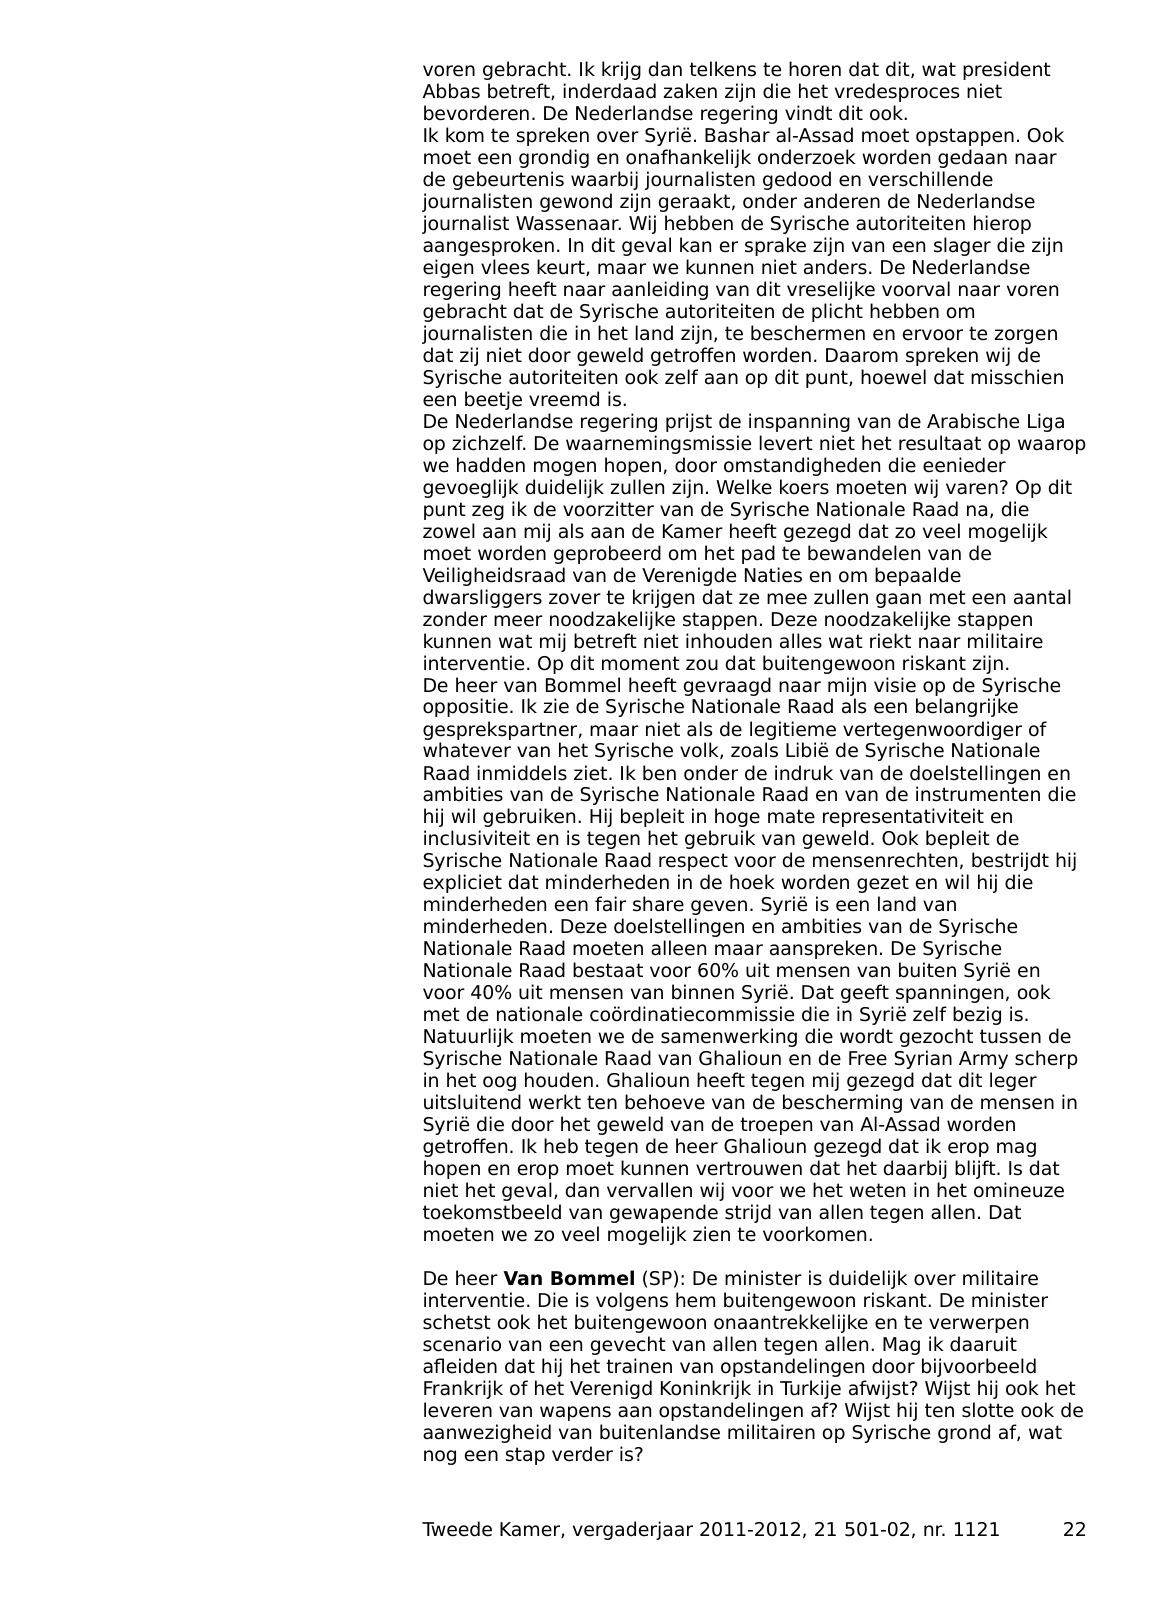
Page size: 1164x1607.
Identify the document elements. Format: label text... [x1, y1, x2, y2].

text De heer Van Bommel (SP): De minister is duidelijk over militaire interventie. Die is volgens hem buitengewoon riskant. De minister schetst ook het buitengewoon onaantrekkelijke en te verwerpen scenario van een gevecht van allen tegen allen. Mag ik daaruit afleiden dat hij het trainen van opstandelingen door bijvoorbeeld Frankrijk of het Verenigd Koninkrijk in Turkije afwijst? Wijst hij ook het leveren van wapens aan opstandelingen af? Wijst hij ten slotte ook de aanwezigheid van buitenlandse militairen op Syrische grond af, wat nog een stap verder is? [422, 1268, 1087, 1466]
text voren gebracht. Ik krijg dan telkens te horen dat dit, wat president Abbas betreft, inderdaad zaken zijn die het vredesproces niet bevorderen. De Nederlandse regering vindt dit ook. [422, 59, 1087, 125]
text De heer van Bommel heeft gevraagd naar mijn visie op de Syrische oppositie. Ik zie de Syrische Nationale Raad als een belangrijke gesprekspartner, maar niet als de legitieme vertegenwoordiger of whatever van het Syrische volk, zoals Libië de Syrische Nationale Raad inmiddels ziet. Ik ben onder de indruk van de doelstellingen en ambities van de Syrische Nationale Raad en van de instrumenten die hij wil gebruiken. Hij bepleit in hoge mate representativiteit en inclusiviteit en is tegen het gebruik van geweld. Ook bepleit de Syrische Nationale Raad respect voor de mensenrechten, bestrijdt hij expliciet dat minderheden in de hoek worden gezet en wil hij die minderheden een fair share geven. Syrië is een land van minderheden. Deze doelstellingen en ambities van de Syrische Nationale Raad moeten alleen maar aanspreken. De Syrische Nationale Raad bestaat voor 60% uit mensen van buiten Syrië en voor 40% uit mensen van binnen Syrië. Dat geeft spanningen, ook met de nationale coördinatiecommissie die in Syrië zelf bezig is. Natuurlijk moeten we de samenwerking die wordt gezocht tussen de Syrische Nationale Raad van Ghalioun en de Free Syrian Army scherp in het oog houden. Ghalioun heeft tegen mij gezegd dat dit leger uitsluitend werkt ten behoeve van de bescherming van de mensen in Syrië die door het geweld van de troepen van Al-Assad worden getroffen. Ik heb tegen de heer Ghalioun gezegd dat ik erop mag hopen en erop moet kunnen vertrouwen dat het daarbij blijft. Is dat niet het geval, dan vervallen wij voor we het weten in het omineuze toekomstbeeld van gewapende strijd van allen tegen allen. Dat moeten we zo veel mogelijk zien te voorkomen. [422, 674, 1087, 1246]
text De Nederlandse regering prijst de inspanning van de Arabische Liga op zichzelf. De waarnemingsmissie levert niet het resultaat op waarop we hadden mogen hopen, door omstandigheden die eenieder gevoeglijk duidelijk zullen zijn. Welke koers moeten wij varen? Op dit punt zeg ik de voorzitter van de Syrische Nationale Raad na, die zowel aan mij als aan de Kamer heeft gezegd dat zo veel mogelijk moet worden geprobeerd om het pad te bewandelen van de Veiligheidsraad van de Verenigde Naties en om bepaalde dwarsliggers zover te krijgen dat ze mee zullen gaan met een aantal zonder meer noodzakelijke stappen. Deze noodzakelijke stappen kunnen wat mij betreft niet inhouden alles wat riekt naar militaire interventie. Op dit moment zou dat buitengewoon riskant zijn. [422, 411, 1087, 674]
text Ik kom te spreken over Syrië. Bashar al-Assad moet opstappen. Ook moet een grondig en onafhankelijk onderzoek worden gedaan naar de gebeurtenis waarbij journalisten gedood en verschillende journalisten gewond zijn geraakt, onder anderen de Nederlandse journalist Wassenaar. Wij hebben de Syrische autoriteiten hierop aangesproken. In dit geval kan er sprake zijn van een slager die zijn eigen vlees keurt, maar we kunnen niet anders. De Nederlandse regering heeft naar aanleiding van dit vreselijke voorval naar voren gebracht dat de Syrische autoriteiten de plicht hebben om journalisten die in het land zijn, te beschermen en ervoor te zorgen dat zij niet door geweld getroffen worden. Daarom spreken wij de Syrische autoriteiten ook zelf aan op dit punt, hoewel dat misschien een beetje vreemd is. [422, 125, 1087, 411]
